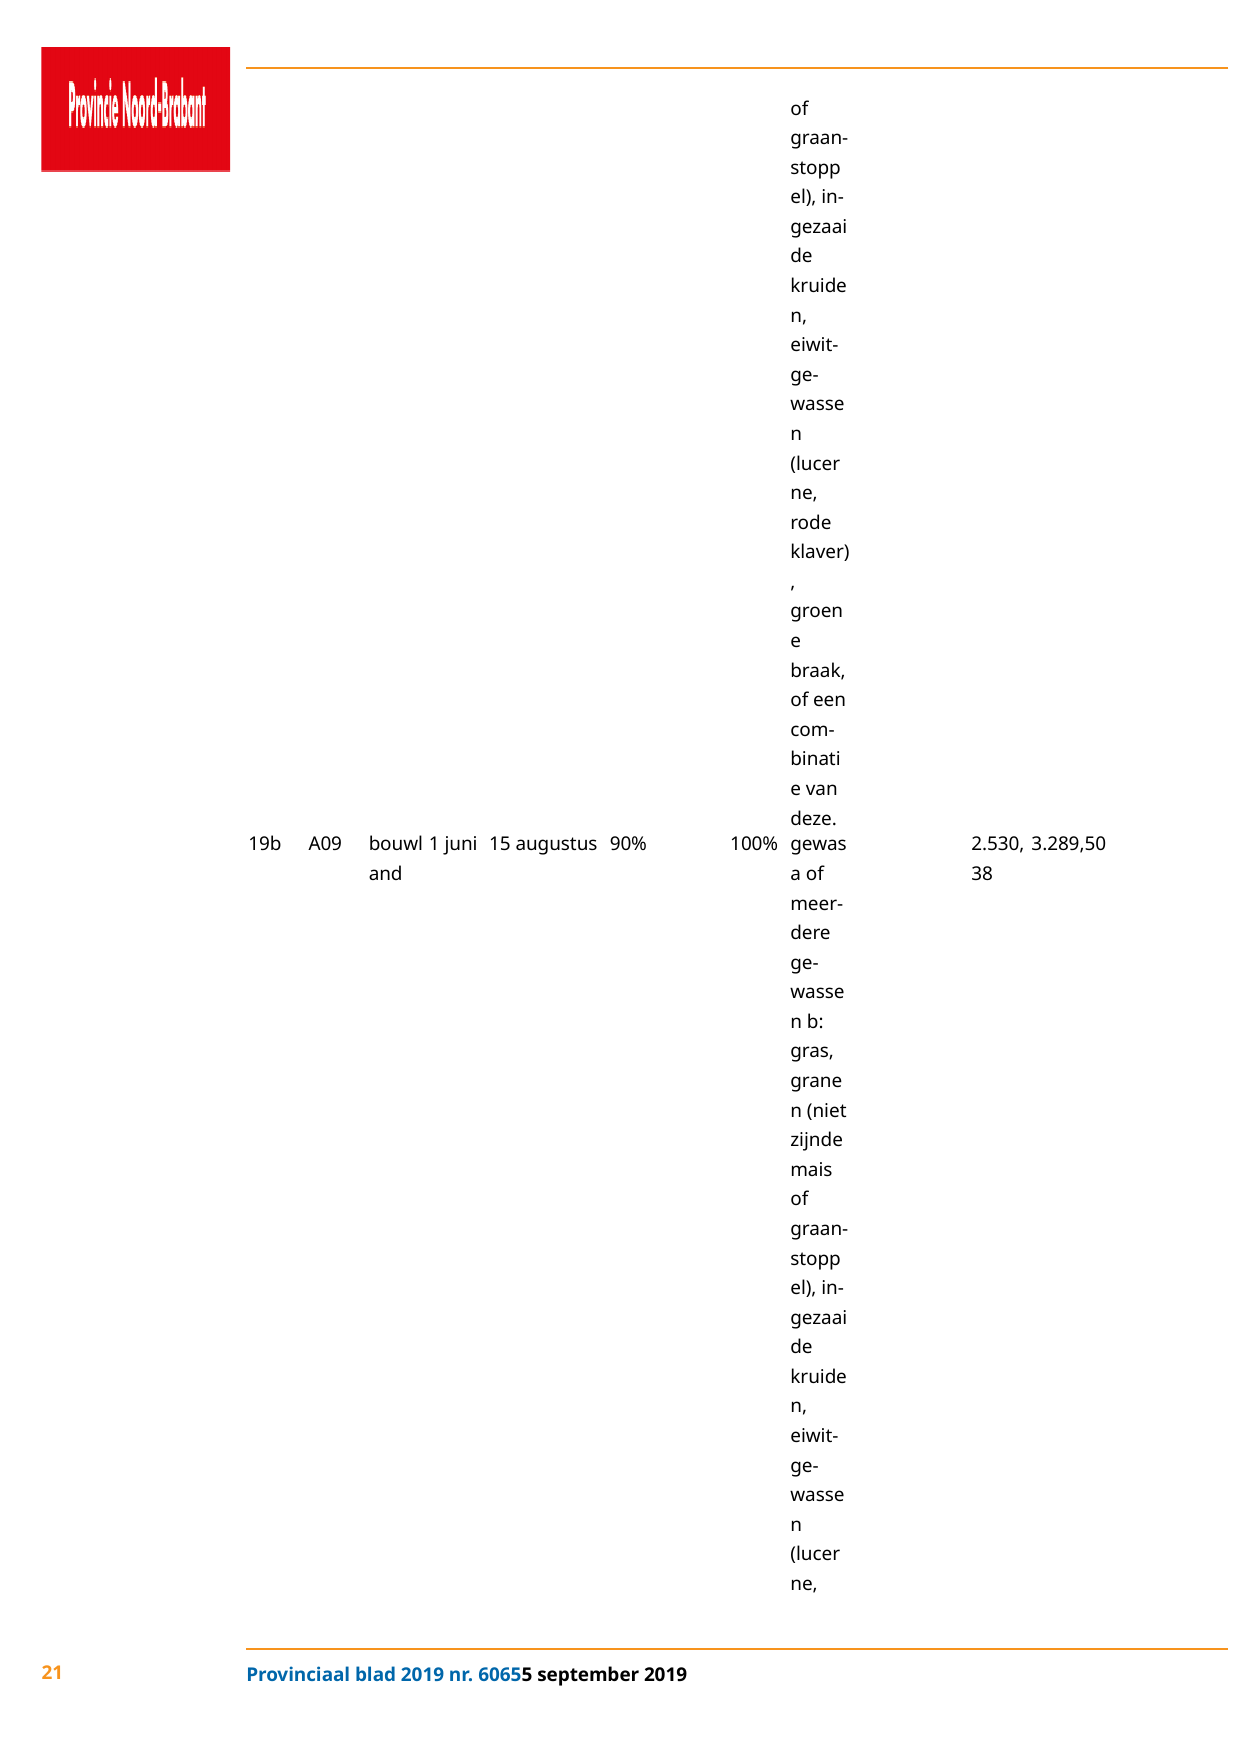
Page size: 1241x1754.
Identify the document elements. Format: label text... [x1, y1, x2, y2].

table_cell [248, 95, 308, 831]
table_cell gewas a of meer-dere ge-wassen b: gras, granen (niet zijnde mais of graan-stoppel), in-gezaaide kruiden, eiwit-ge-wassen (lucerne, [790, 831, 850, 1596]
table_cell [429, 95, 489, 831]
table_cell [1031, 95, 1152, 831]
table_cell [850, 831, 971, 1596]
table_cell 3.289,50 [1031, 831, 1152, 1596]
table_cell [730, 95, 790, 831]
table_cell [610, 95, 730, 831]
table_cell bouwland [369, 831, 429, 1596]
table_cell [308, 95, 368, 831]
table_cell 1 juni [429, 831, 489, 1596]
table_cell [971, 95, 1031, 831]
table_cell of graan-stoppel), in-gezaaide kruiden, eiwit-ge-wassen (lucerne, rode klaver) , groene braak, of een com-binatie van deze. [790, 95, 850, 831]
table_cell 19b [248, 831, 308, 1596]
table_cell 2.530,38 [971, 831, 1031, 1596]
table_cell A09 [308, 831, 368, 1596]
table_cell 90% [610, 831, 730, 1596]
table_cell [369, 95, 429, 831]
table_cell [489, 95, 609, 831]
table_cell [850, 95, 971, 831]
table_cell 15 augustus [489, 831, 609, 1596]
picture [41, 47, 231, 172]
table_cell 100% [730, 831, 790, 1596]
